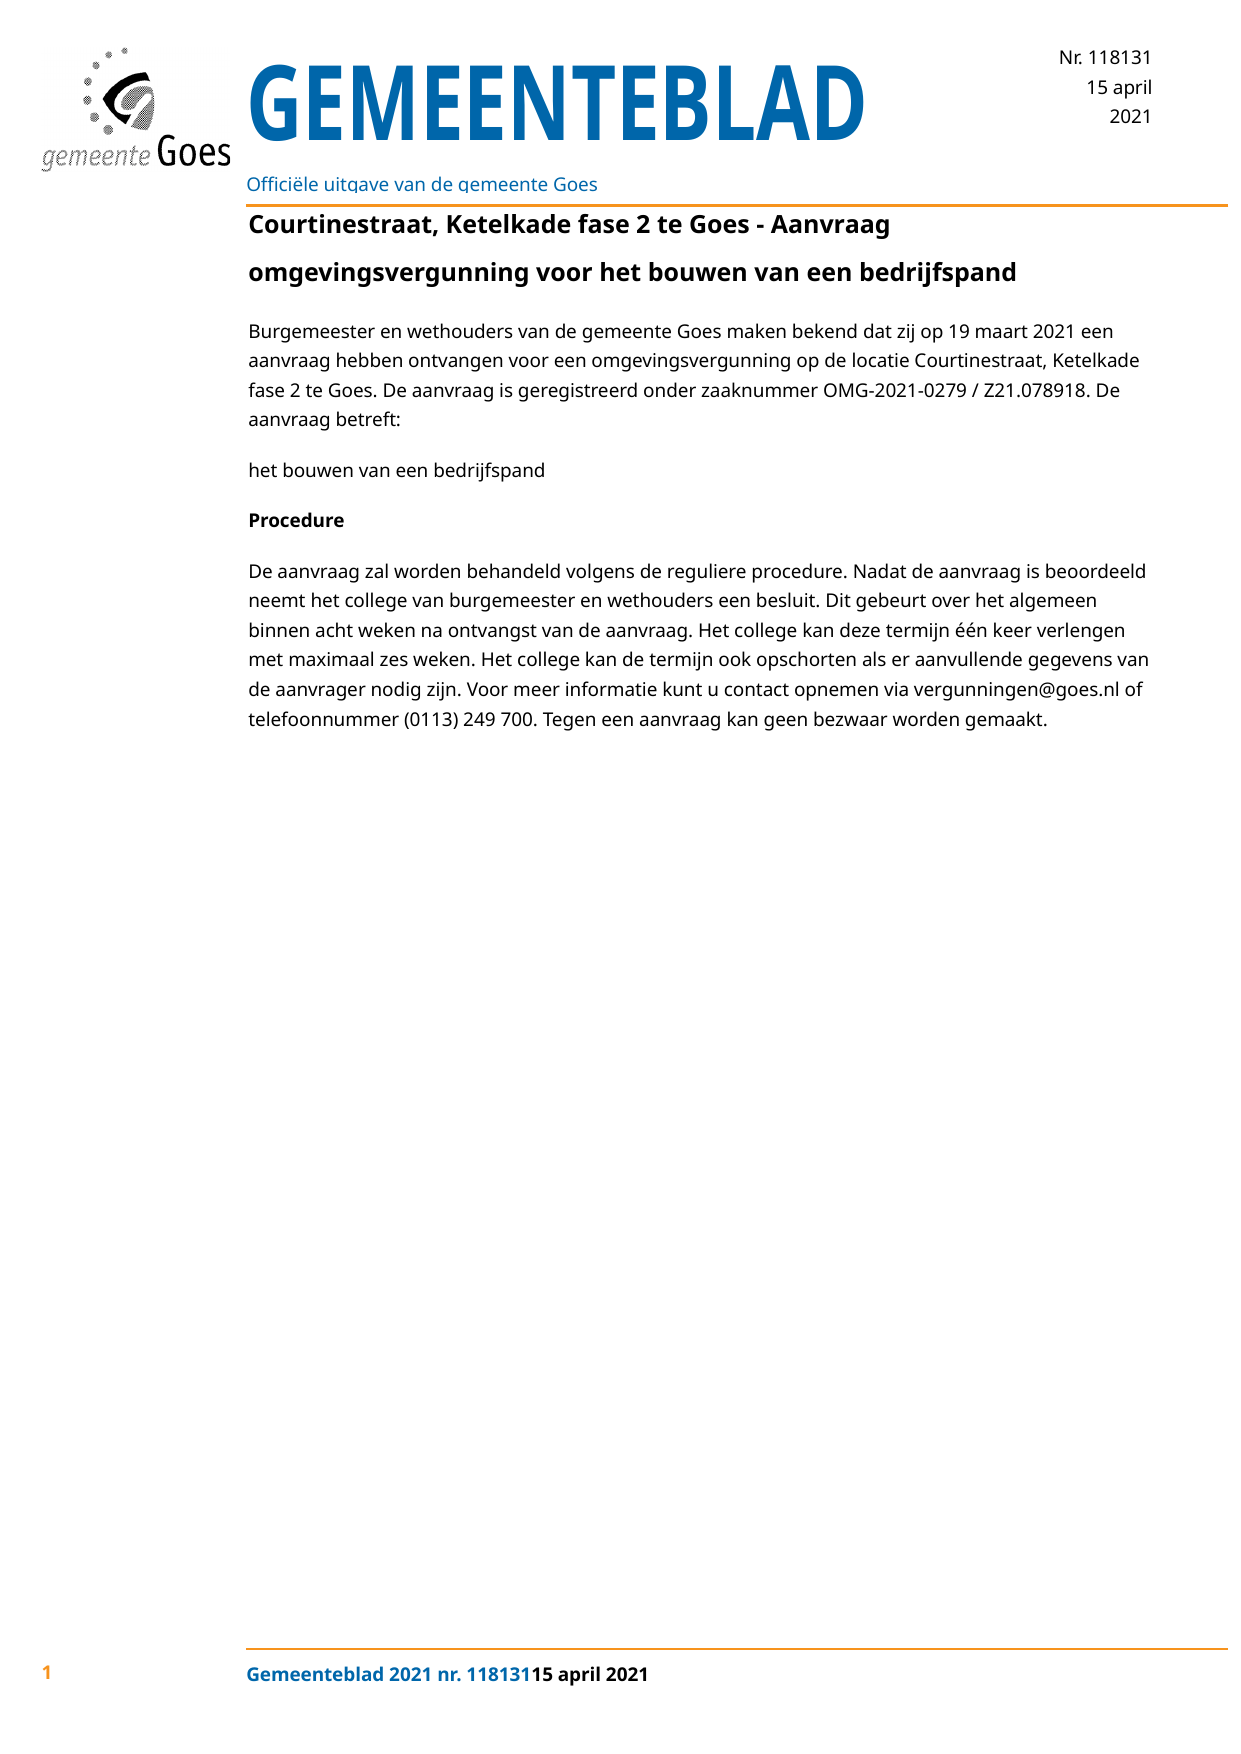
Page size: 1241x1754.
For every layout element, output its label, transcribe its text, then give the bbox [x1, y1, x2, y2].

text Procedure [248, 507, 1152, 533]
text Burgemeester en wethouders van de gemeente Goes maken bekend dat zij op 19 maart 2021 een aanvraag hebben ontvangen voor een omgevingsvergunning op de locatie Courtinestraat, Ketelkade fase 2 te Goes. De aanvraag is geregistreerd onder zaaknummer OMG-2021-0279 / Z21.078918. De aanvraag betreft: [248, 318, 1152, 432]
text het bouwen van een bedrijfspand [248, 457, 1152, 483]
picture [41, 47, 231, 172]
text Courtinestraat, Ketelkade fase 2 te Goes - Aanvraag omgevingsvergunning voor het bouwen van een bedrijfspand [248, 207, 1152, 288]
text De aanvraag zal worden behandeld volgens de reguliere procedure. Nadat de aanvraag is beoordeeld neemt het college van burgemeester en wethouders een besluit. Dit gebeurt over het algemeen binnen acht weken na ontvangst van de aanvraag. Het college kan deze termijn één keer verlengen met maximaal zes weken. Het college kan de termijn ook opschorten als er aanvullende gegevens van de aanvrager nodig zijn. Voor meer informatie kunt u contact opnemen via vergunningen@goes.nl of telefoonnummer (0113) 249 700. Tegen een aanvraag kan geen bezwaar worden gemaakt. [248, 558, 1152, 732]
